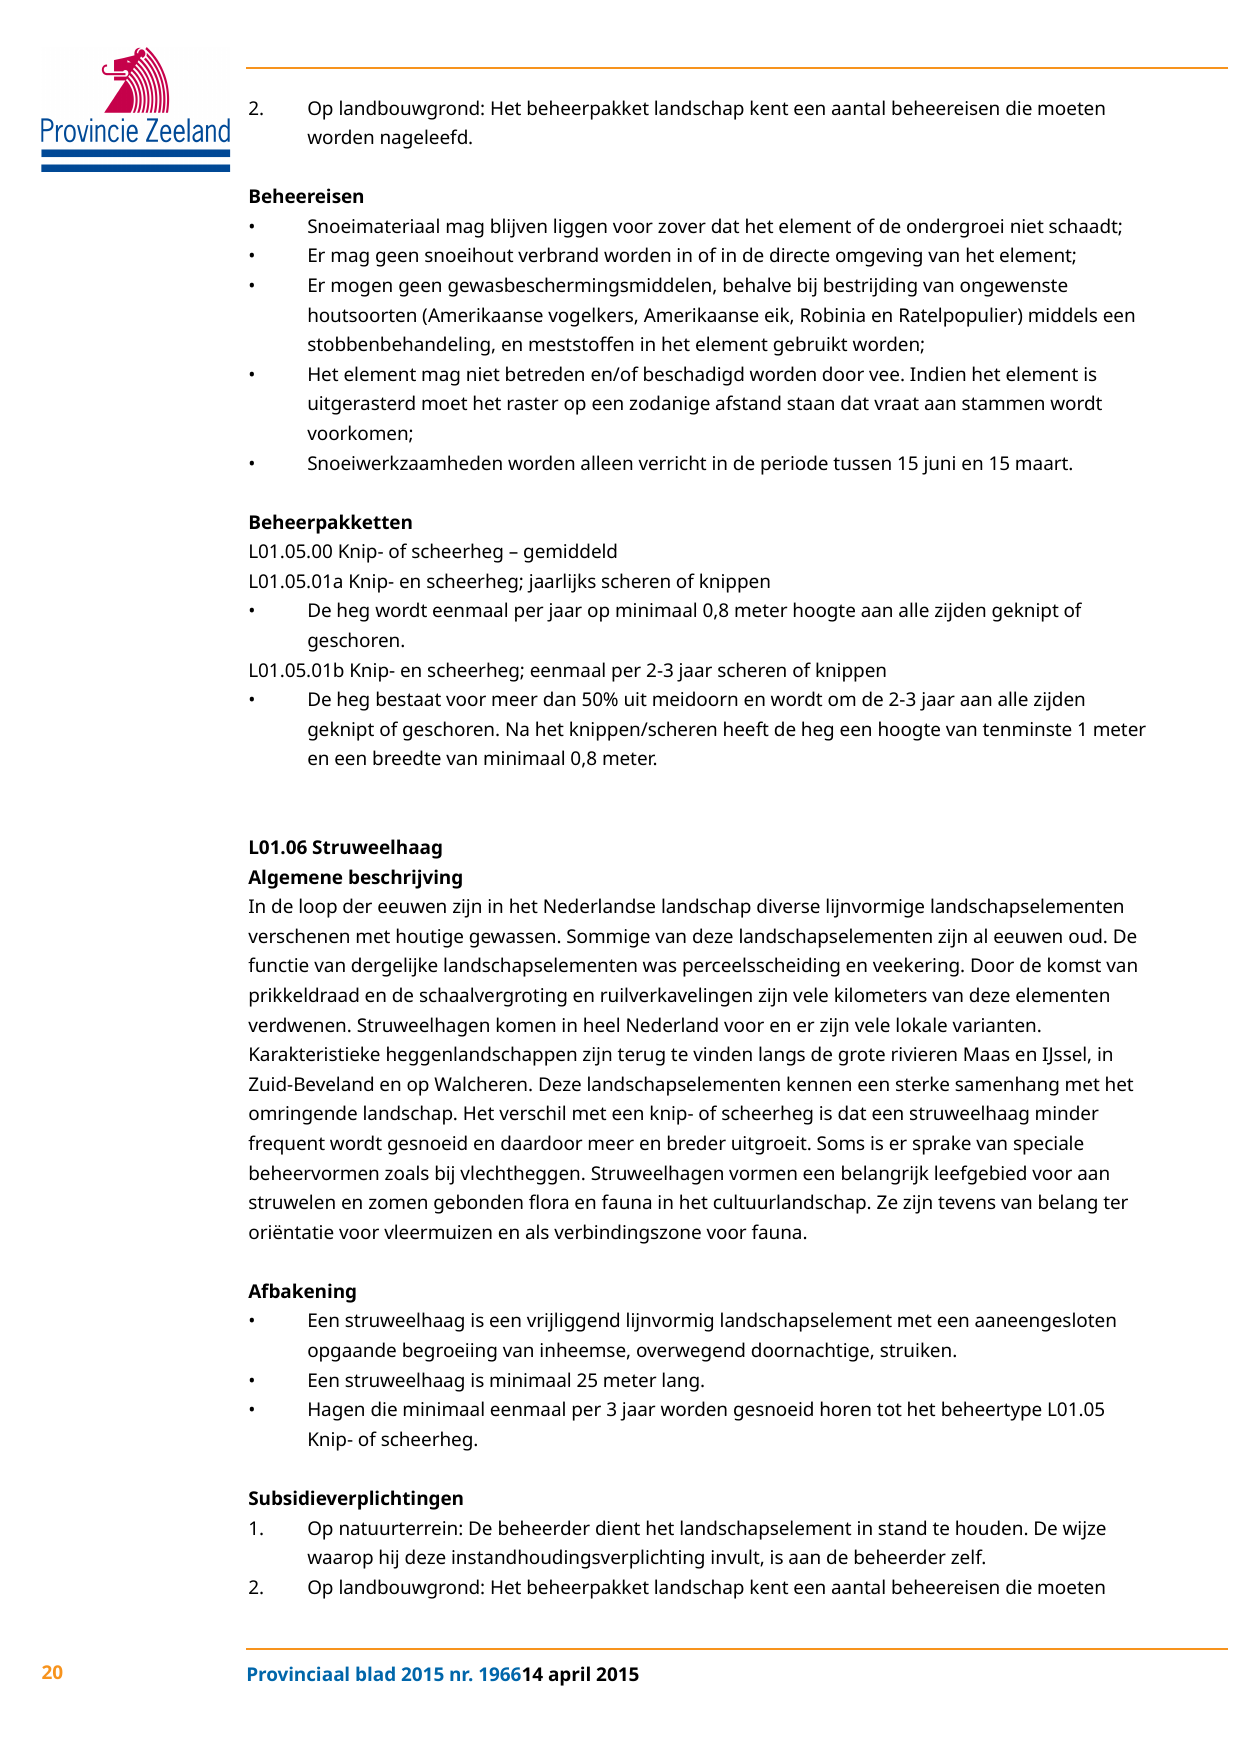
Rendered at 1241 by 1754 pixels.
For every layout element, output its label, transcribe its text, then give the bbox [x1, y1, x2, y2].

text Algemene beschrijving [248, 864, 1152, 890]
list Het element mag niet betreden en/of beschadigd worden door vee. Indien het element is uitgerasterd moet het raster op een zodanige afstand staan dat vraat aan stammen wordt voorkomen; [248, 361, 1152, 446]
picture [41, 47, 231, 172]
text L01.05.01b Knip- en scheerheg; eenmaal per 2-3 jaar scheren of knippen [248, 657, 1152, 683]
list Er mogen geen gewasbeschermingsmiddelen, behalve bij bestrijding van ongewenste houtsoorten (Amerikaanse vogelkers, Amerikaanse eik, Robinia en Ratelpopulier) middels een stobbenbehandeling, en meststoffen in het element gebruikt worden; [248, 272, 1152, 357]
text L01.05.01a Knip- en scheerheg; jaarlijks scheren of knippen [248, 568, 1152, 594]
text L01.05.00 Knip- of scheerheg – gemiddeld [248, 538, 1152, 564]
list De heg bestaat voor meer dan 50% uit meidoorn en wordt om de 2-3 jaar aan alle zijden geknipt of geschoren. Na het knippen/scheren heeft de heg een hoogte van tenminste 1 meter en een breedte van minimaal 0,8 meter. [248, 686, 1152, 771]
text In de loop der eeuwen zijn in het Nederlandse landschap diverse lijnvormige landschapselementen verschenen met houtige gewassen. Sommige van deze landschapselementen zijn al eeuwen oud. De functie van dergelijke landschapselementen was perceelsscheiding en veekering. Door de komst van prikkeldraad en de schaalvergroting en ruilverkavelingen zijn vele kilometers van deze elementen verdwenen. Struweelhagen komen in heel Nederland voor en er zijn vele lokale varianten. Karakteristieke heggenlandschappen zijn terug te vinden langs de grote rivieren Maas en IJssel, in Zuid-Beveland en op Walcheren. Deze landschapselementen kennen een sterke samenhang met het omringende landschap. Het verschil met een knip- of scheerheg is dat een struweelhaag minder frequent wordt gesnoeid en daardoor meer en breder uitgroeit. Soms is er sprake van speciale beheervormen zoals bij vlechtheggen. Struweelhagen vormen een belangrijk leefgebied voor aan struwelen en zomen gebonden flora en fauna in het cultuurlandschap. Ze zijn tevens van belang ter oriëntatie voor vleermuizen en als verbindingszone voor fauna. [248, 893, 1152, 1245]
list Op natuurterrein: De beheerder dient het landschapselement in stand te houden. De wijze waarop hij deze instandhoudingsverplichting invult, is aan de beheerder zelf. [248, 1515, 1152, 1570]
list Een struweelhaag is minimaal 25 meter lang. [248, 1367, 1152, 1393]
list Een struweelhaag is een vrijliggend lijnvormig landschapselement met een aaneengesloten opgaande begroeiing van inheemse, overwegend doornachtige, struiken. [248, 1308, 1152, 1363]
list Er mag geen snoeihout verbrand worden in of in de directe omgeving van het element; [248, 243, 1152, 268]
text Beheerpakketten [248, 509, 1152, 535]
list De heg wordt eenmaal per jaar op minimaal 0,8 meter hoogte aan alle zijden geknipt of geschoren. [248, 598, 1152, 653]
text L01.06 Struweelhaag [248, 834, 1152, 860]
text Subsidieverplichtingen [248, 1485, 1152, 1511]
list Op landbouwgrond: Het beheerpakket landschap kent een aantal beheereisen die moeten [248, 1574, 1152, 1600]
text Afbakening [248, 1278, 1152, 1304]
text Beheereisen [248, 183, 1152, 209]
list Snoeiwerkzaamheden worden alleen verricht in de periode tussen 15 juni en 15 maart. [248, 450, 1152, 476]
list Hagen die minimaal eenmaal per 3 jaar worden gesnoeid horen tot het beheertype L01.05 Knip- of scheerheg. [248, 1396, 1152, 1452]
list Snoeimateriaal mag blijven liggen voor zover dat het element of de ondergroei niet schaadt; [248, 213, 1152, 239]
list Op landbouwgrond: Het beheerpakket landschap kent een aantal beheereisen die moeten worden nageleefd. [248, 95, 1152, 150]
